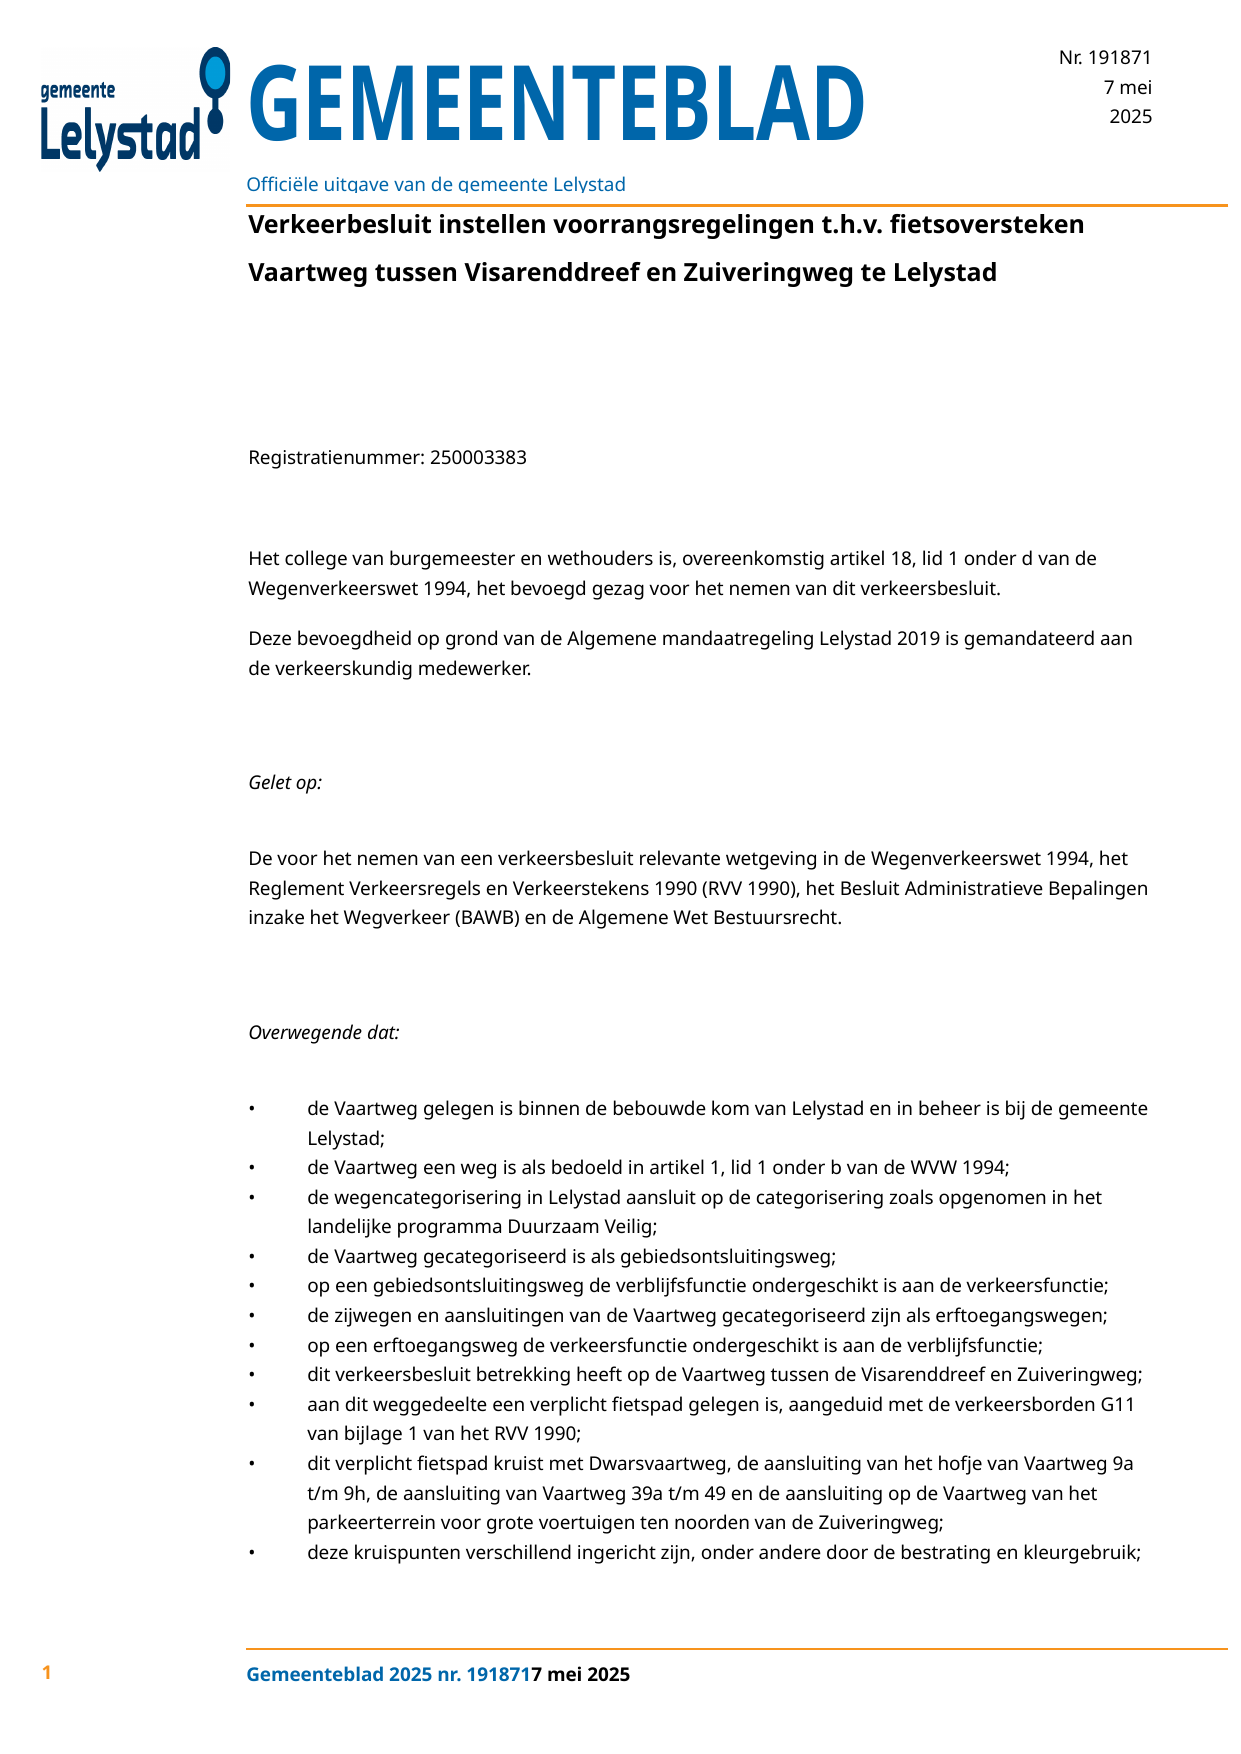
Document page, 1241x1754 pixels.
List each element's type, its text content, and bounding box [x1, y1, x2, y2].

list aan dit weggedeelte een verplicht fietspad gelegen is, aangeduid met de verkeersborden G11 van bijlage 1 van het RVV 1990; [248, 1391, 1152, 1446]
list de Vaartweg gecategoriseerd is als gebiedsontsluitingsweg; [248, 1243, 1152, 1269]
text De voor het nemen van een verkeersbesluit relevante wetgeving in de Wegenverkeerswet 1994, het Reglement Verkeersregels en Verkeerstekens 1990 (RVV 1990), het Besluit Administratieve Bepalingen inzake het Wegverkeer (BAWB) en de Algemene Wet Bestuursrecht. [248, 845, 1152, 930]
list dit verplicht fietspad kruist met Dwarsvaartweg, de aansluiting van het hofje van Vaartweg 9a t/m 9h, de aansluiting van Vaartweg 39a t/m 49 en de aansluiting op de Vaartweg van het parkeerterrein voor grote voertuigen ten noorden van de Zuiveringweg; [248, 1450, 1152, 1535]
list de zijwegen en aansluitingen van de Vaartweg gecategoriseerd zijn als erftoegangswegen; [248, 1302, 1152, 1328]
text Registratienummer: 250003383 [248, 444, 1152, 470]
text Overwegende dat: [248, 1019, 1152, 1045]
list op een gebiedsontsluitingsweg de verblijfsfunctie ondergeschikt is aan de verkeersfunctie; [248, 1273, 1152, 1298]
list de wegencategorisering in Lelystad aansluit op de categorisering zoals opgenomen in het landelijke programma Duurzaam Veilig; [248, 1184, 1152, 1239]
list de Vaartweg een weg is als bedoeld in artikel 1, lid 1 onder b van de WVW 1994; [248, 1154, 1152, 1180]
text Gelet op: [248, 769, 1152, 795]
list de Vaartweg gelegen is binnen de bebouwde kom van Lelystad en in beheer is bij de gemeente Lelystad; [248, 1095, 1152, 1150]
list op een erftoegangsweg de verkeersfunctie ondergeschikt is aan de verblijfsfunctie; [248, 1332, 1152, 1357]
text Verkeerbesluit instellen voorrangsregelingen t.h.v. fietsoversteken Vaartweg tussen Visarenddreef en Zuiveringweg te Lelystad [248, 207, 1152, 288]
list dit verkeersbesluit betrekking heeft op de Vaartweg tussen de Visarenddreef en Zuiveringweg; [248, 1361, 1152, 1387]
picture [41, 47, 231, 172]
list deze kruispunten verschillend ingericht zijn, onder andere door de bestrating en kleurgebruik; [248, 1539, 1152, 1564]
text Deze bevoegdheid op grond van de Algemene mandaatregeling Lelystad 2019 is gemandateerd aan de verkeerskundig medewerker. [248, 625, 1152, 681]
text Het college van burgemeester en wethouders is, overeenkomstig artikel 18, lid 1 onder d van de Wegenverkeerswet 1994, het bevoegd gezag voor het nemen van dit verkeersbesluit. [248, 545, 1152, 601]
